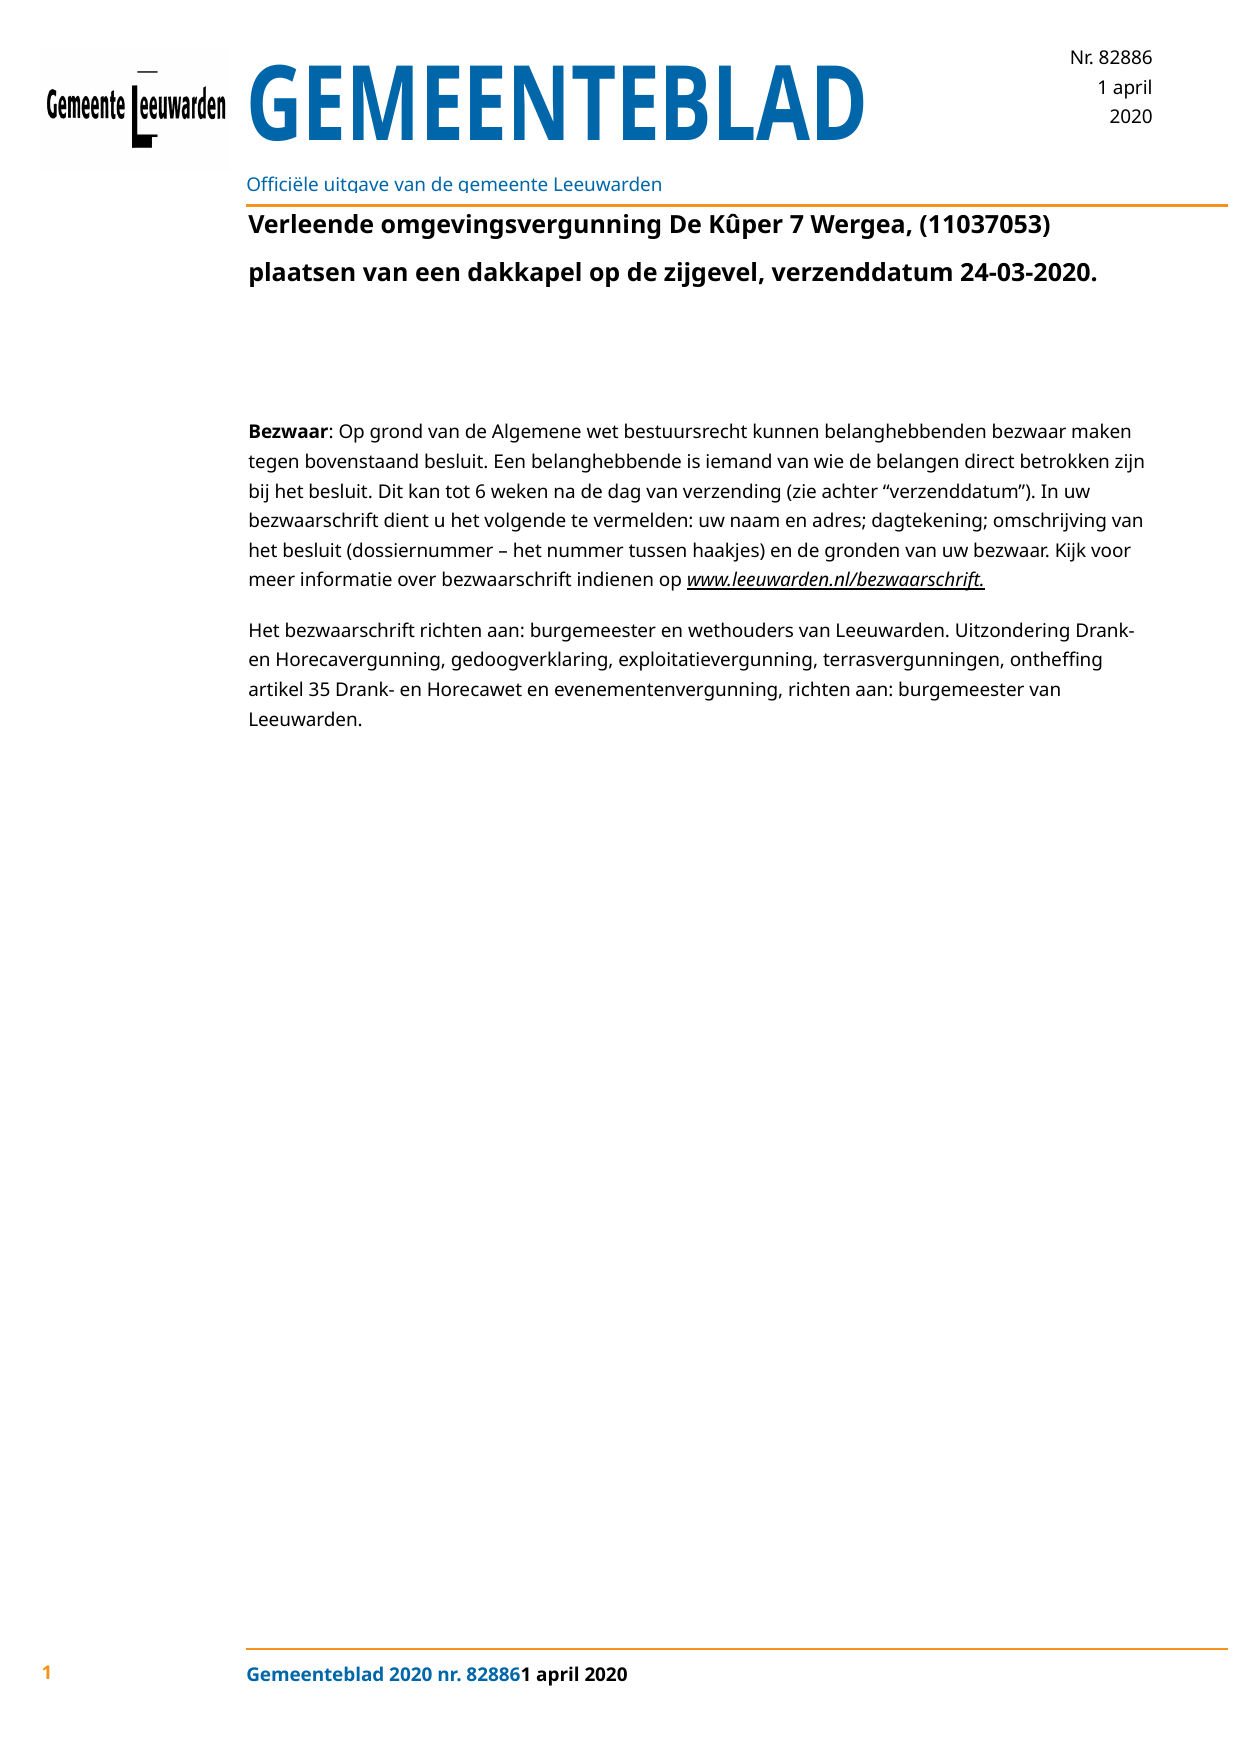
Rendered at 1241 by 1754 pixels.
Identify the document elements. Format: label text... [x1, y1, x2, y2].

text Bezwaar: Op grond van de Algemene wet bestuursrecht kunnen belanghebbenden bezwaar maken tegen bovenstaand besluit. Een belanghebbende is iemand van wie de belangen direct betrokken zijn bij het besluit. Dit kan tot 6 weken na de dag van verzending (zie achter “verzenddatum”). In uw bezwaarschrift dient u het volgende te vermelden: uw naam en adres; dagtekening; omschrijving van het besluit (dossiernummer – het nummer tussen haakjes) en de gronden van uw bezwaar. Kijk voor meer informatie over bezwaarschrift indienen op www.leeuwarden.nl/bezwaarschrift. [248, 419, 1152, 592]
text Verleende omgevingsvergunning De Kûper 7 Wergea, (11037053) plaatsen van een dakkapel op de zijgevel, verzenddatum 24-03-2020. [248, 207, 1152, 288]
picture [41, 47, 231, 172]
text Het bezwaarschrift richten aan: burgemeester en wethouders van Leeuwarden. Uitzondering Drank- en Horecavergunning, gedoogverklaring, exploitatievergunning, terrasvergunningen, ontheffing artikel 35 Drank- en Horecawet en evenementenvergunning, richten aan: burgemeester van Leeuwarden. [248, 617, 1152, 732]
